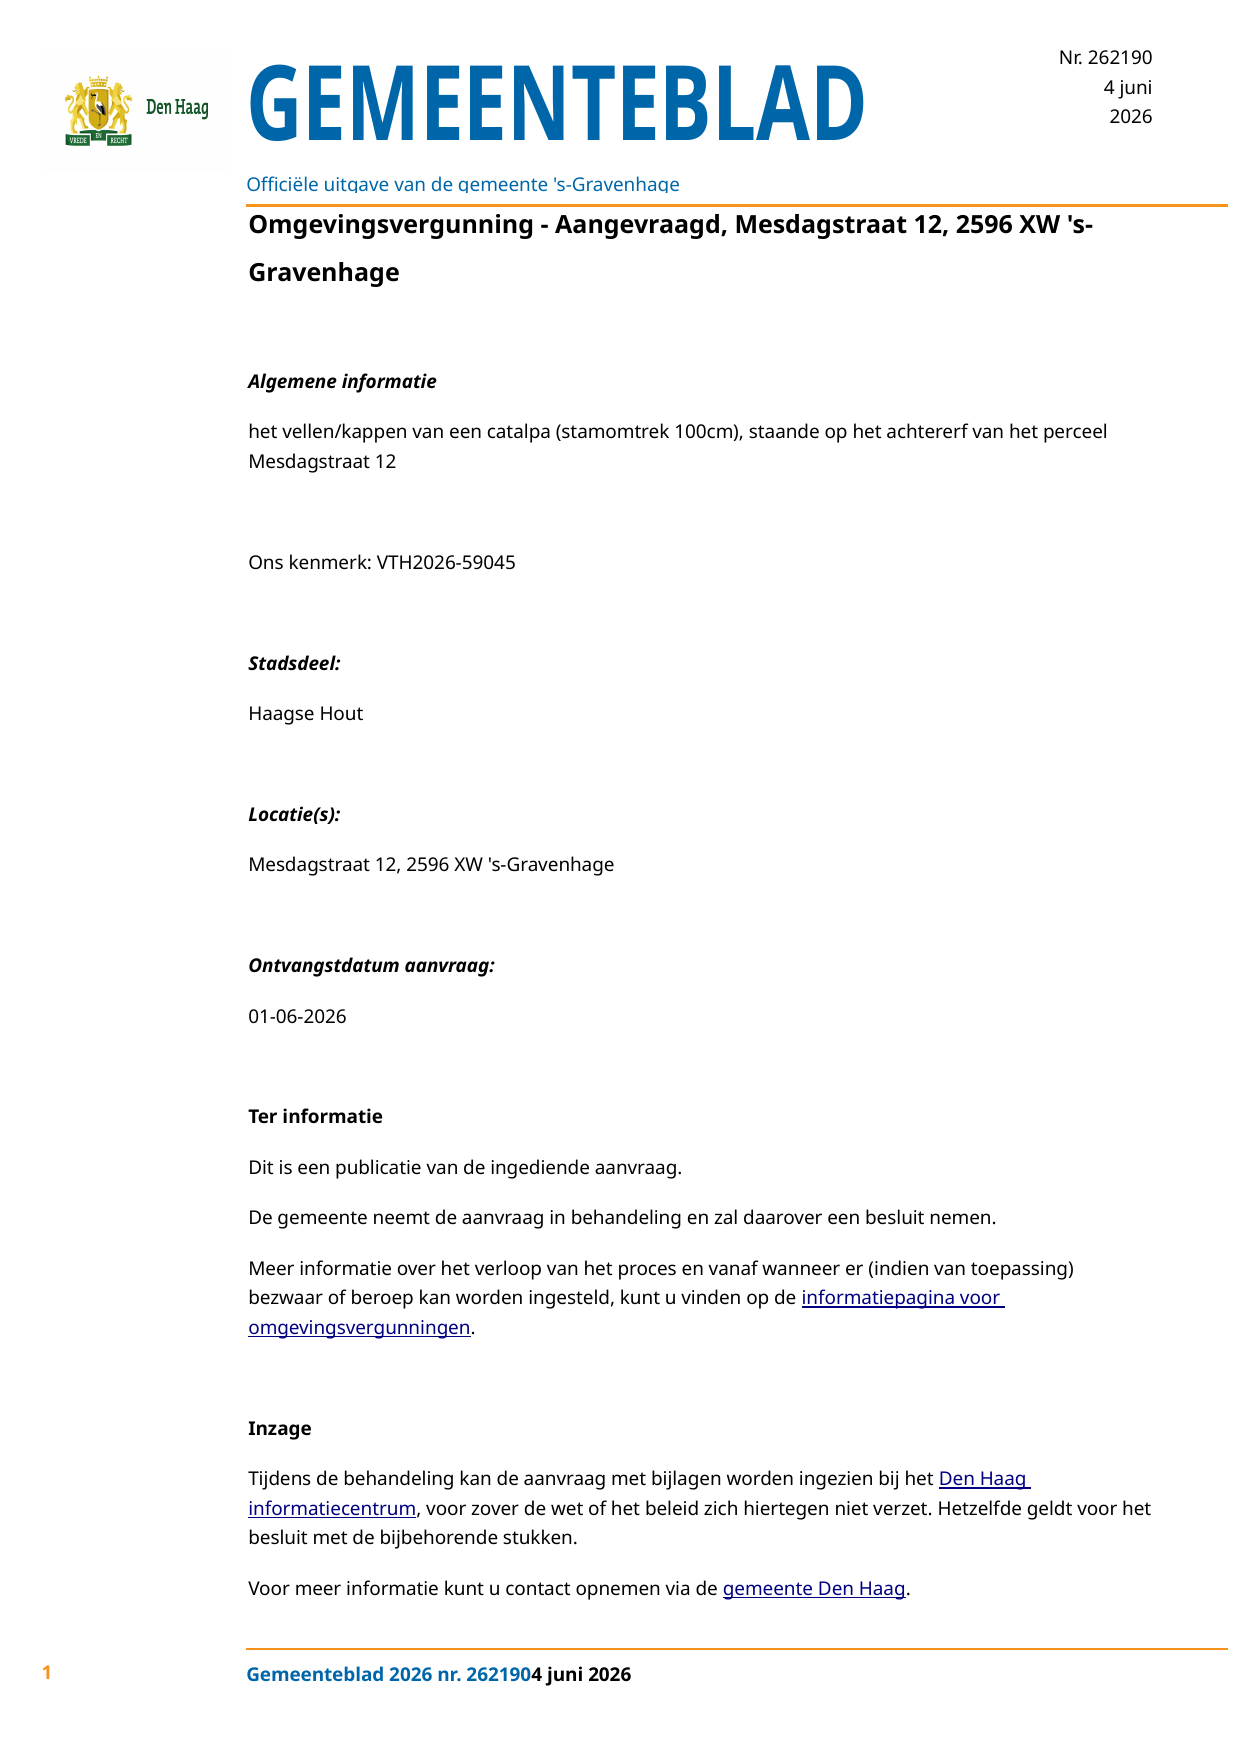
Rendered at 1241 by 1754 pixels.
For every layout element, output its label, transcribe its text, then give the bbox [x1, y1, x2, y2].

text Inzage [248, 1415, 1152, 1441]
text De gemeente neemt de aanvraag in behandeling en zal daarover een besluit nemen. [248, 1204, 1152, 1230]
text Locatie(s): [248, 801, 1152, 827]
text Ontvangstdatum aanvraag: [248, 952, 1152, 978]
text het vellen/kappen van een catalpa (stamomtrek 100cm), staande op het achtererf van het perceel Mesdagstraat 12 [248, 419, 1152, 474]
text Ter informatie [248, 1104, 1152, 1129]
text 01-06-2026 [248, 1003, 1152, 1029]
text Tijdens de behandeling kan de aanvraag met bijlagen worden ingezien bij het Den Haag informatiecentrum, voor zover de wet of het beleid zich hiertegen niet verzet. Hetzelfde geldt voor het besluit met de bijbehorende stukken. [248, 1465, 1152, 1550]
text Ons kenmerk: VTH2026-59045 [248, 549, 1152, 575]
text Voor meer informatie kunt u contact opnemen via de gemeente Den Haag. [248, 1575, 1152, 1601]
picture [41, 47, 231, 172]
text Omgevingsvergunning - Aangevraagd, Mesdagstraat 12, 2596 XW 's-Gravenhage [248, 207, 1152, 288]
text Haagse Hout [248, 700, 1152, 726]
text Mesdagstraat 12, 2596 XW 's-Gravenhage [248, 852, 1152, 877]
text Dit is een publicatie van de ingediende aanvraag. [248, 1154, 1152, 1180]
text Stadsdeel: [248, 650, 1152, 676]
text Meer informatie over het verloop van het proces en vanaf wanneer er (indien van toepassing) bezwaar of beroep kan worden ingesteld, kunt u vinden op de informatiepagina voor omgevingsvergunningen. [248, 1255, 1152, 1340]
text Algemene informatie [248, 368, 1152, 394]
